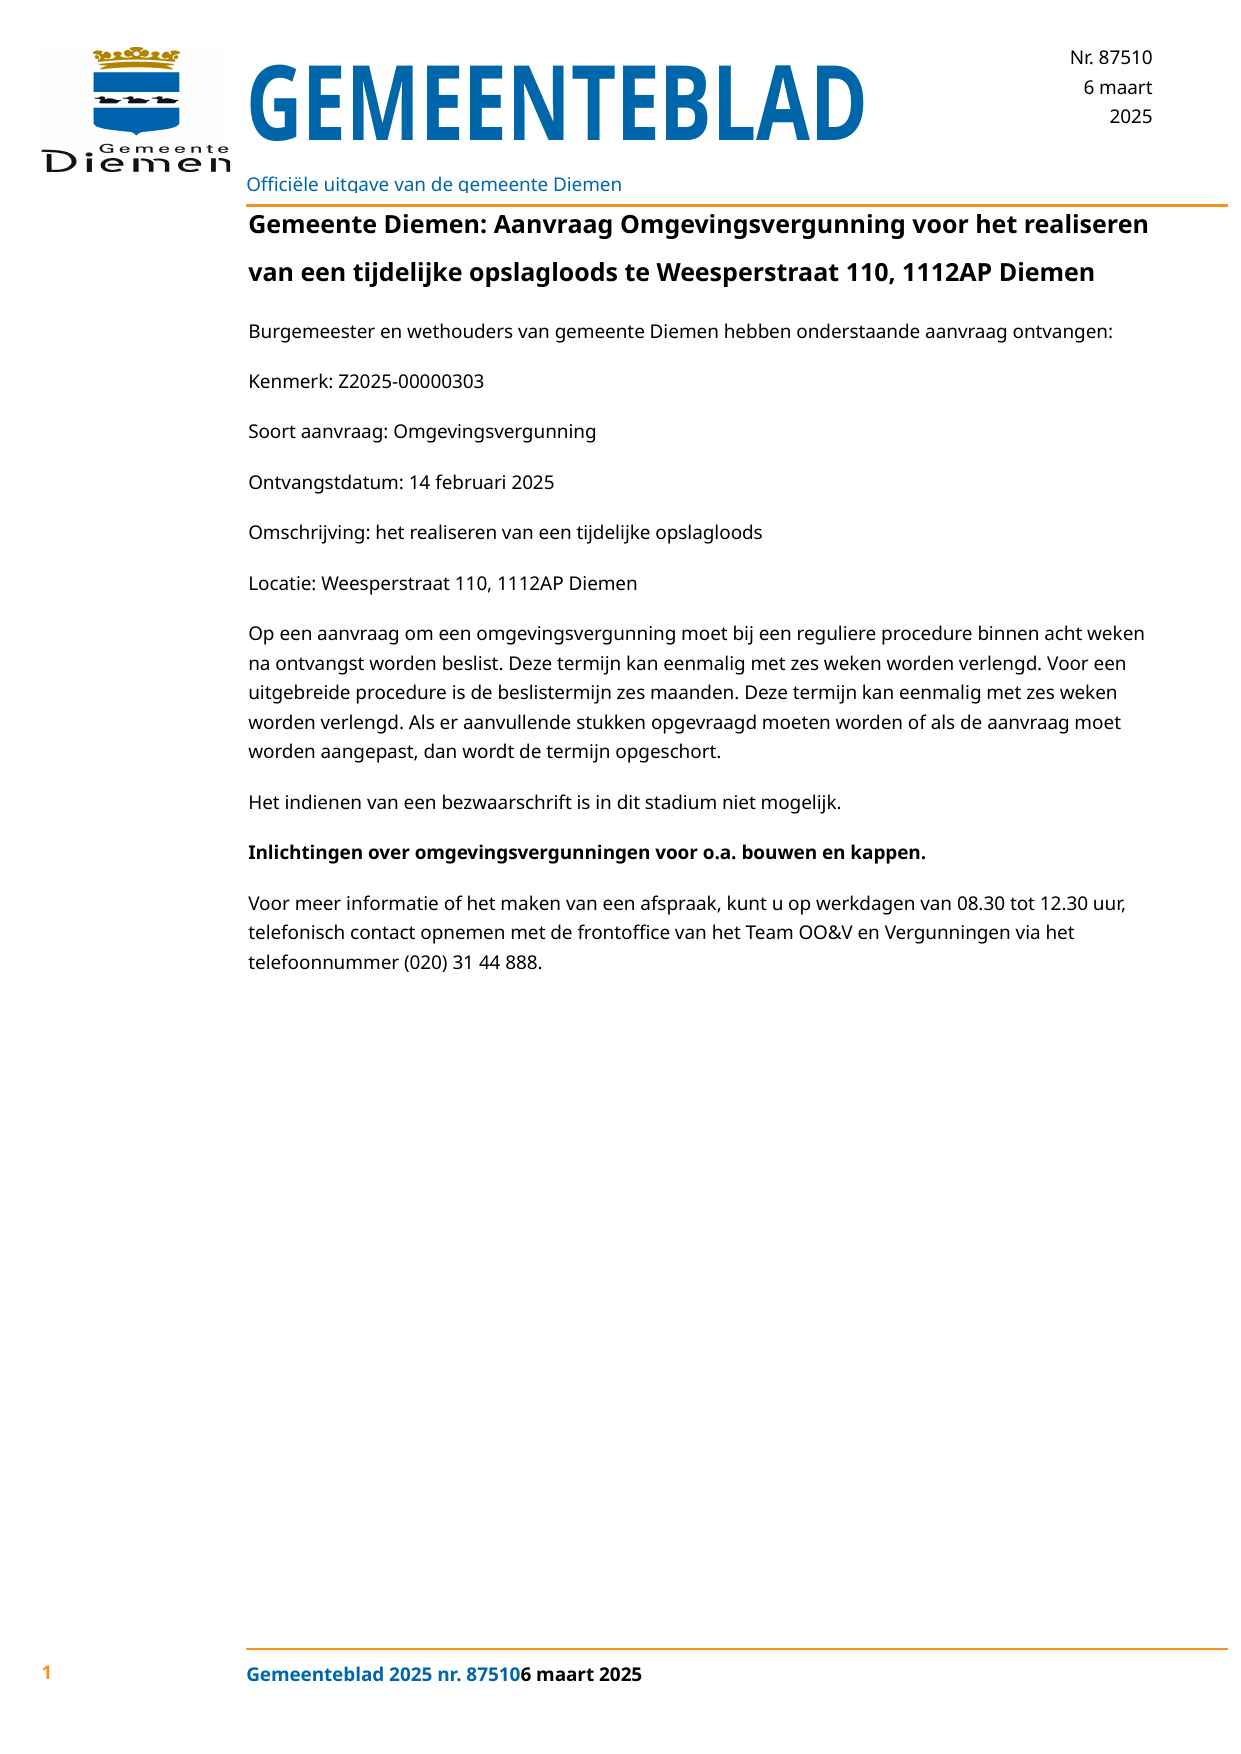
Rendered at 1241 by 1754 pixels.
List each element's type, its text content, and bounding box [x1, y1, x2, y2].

text Ontvangstdatum: 14 februari 2025 [248, 469, 1152, 495]
text Soort aanvraag: Omgevingsvergunning [248, 419, 1152, 444]
text Omschrijving: het realiseren van een tijdelijke opslagloods [248, 519, 1152, 545]
text Gemeente Diemen: Aanvraag Omgevingsvergunning voor het realiseren van een tijdelijke opslagloods te Weesperstraat 110, 1112AP Diemen [248, 207, 1152, 288]
text Voor meer informatie of het maken van een afspraak, kunt u op werkdagen van 08.30 tot 12.30 uur, telefonisch contact opnemen met de frontoffice van het Team OO&V en Vergunningen via het telefoonnummer (020) 31 44 888. [248, 890, 1152, 975]
text Inlichtingen over omgevingsvergunningen voor o.a. bouwen en kappen. [248, 839, 1152, 865]
picture [41, 47, 231, 172]
text Het indienen van een bezwaarschrift is in dit stadium niet mogelijk. [248, 789, 1152, 815]
text Burgemeester en wethouders van gemeente Diemen hebben onderstaande aanvraag ontvangen: [248, 318, 1152, 344]
text Kenmerk: Z2025-00000303 [248, 368, 1152, 394]
text Op een aanvraag om een omgevingsvergunning moet bij een reguliere procedure binnen acht weken na ontvangst worden beslist. Deze termijn kan eenmalig met zes weken worden verlengd. Voor een uitgebreide procedure is de beslistermijn zes maanden. Deze termijn kan eenmalig met zes weken worden verlengd. Als er aanvullende stukken opgevraagd moeten worden of als de aanvraag moet worden aangepast, dan wordt de termijn opgeschort. [248, 620, 1152, 764]
text Locatie: Weesperstraat 110, 1112AP Diemen [248, 570, 1152, 596]
